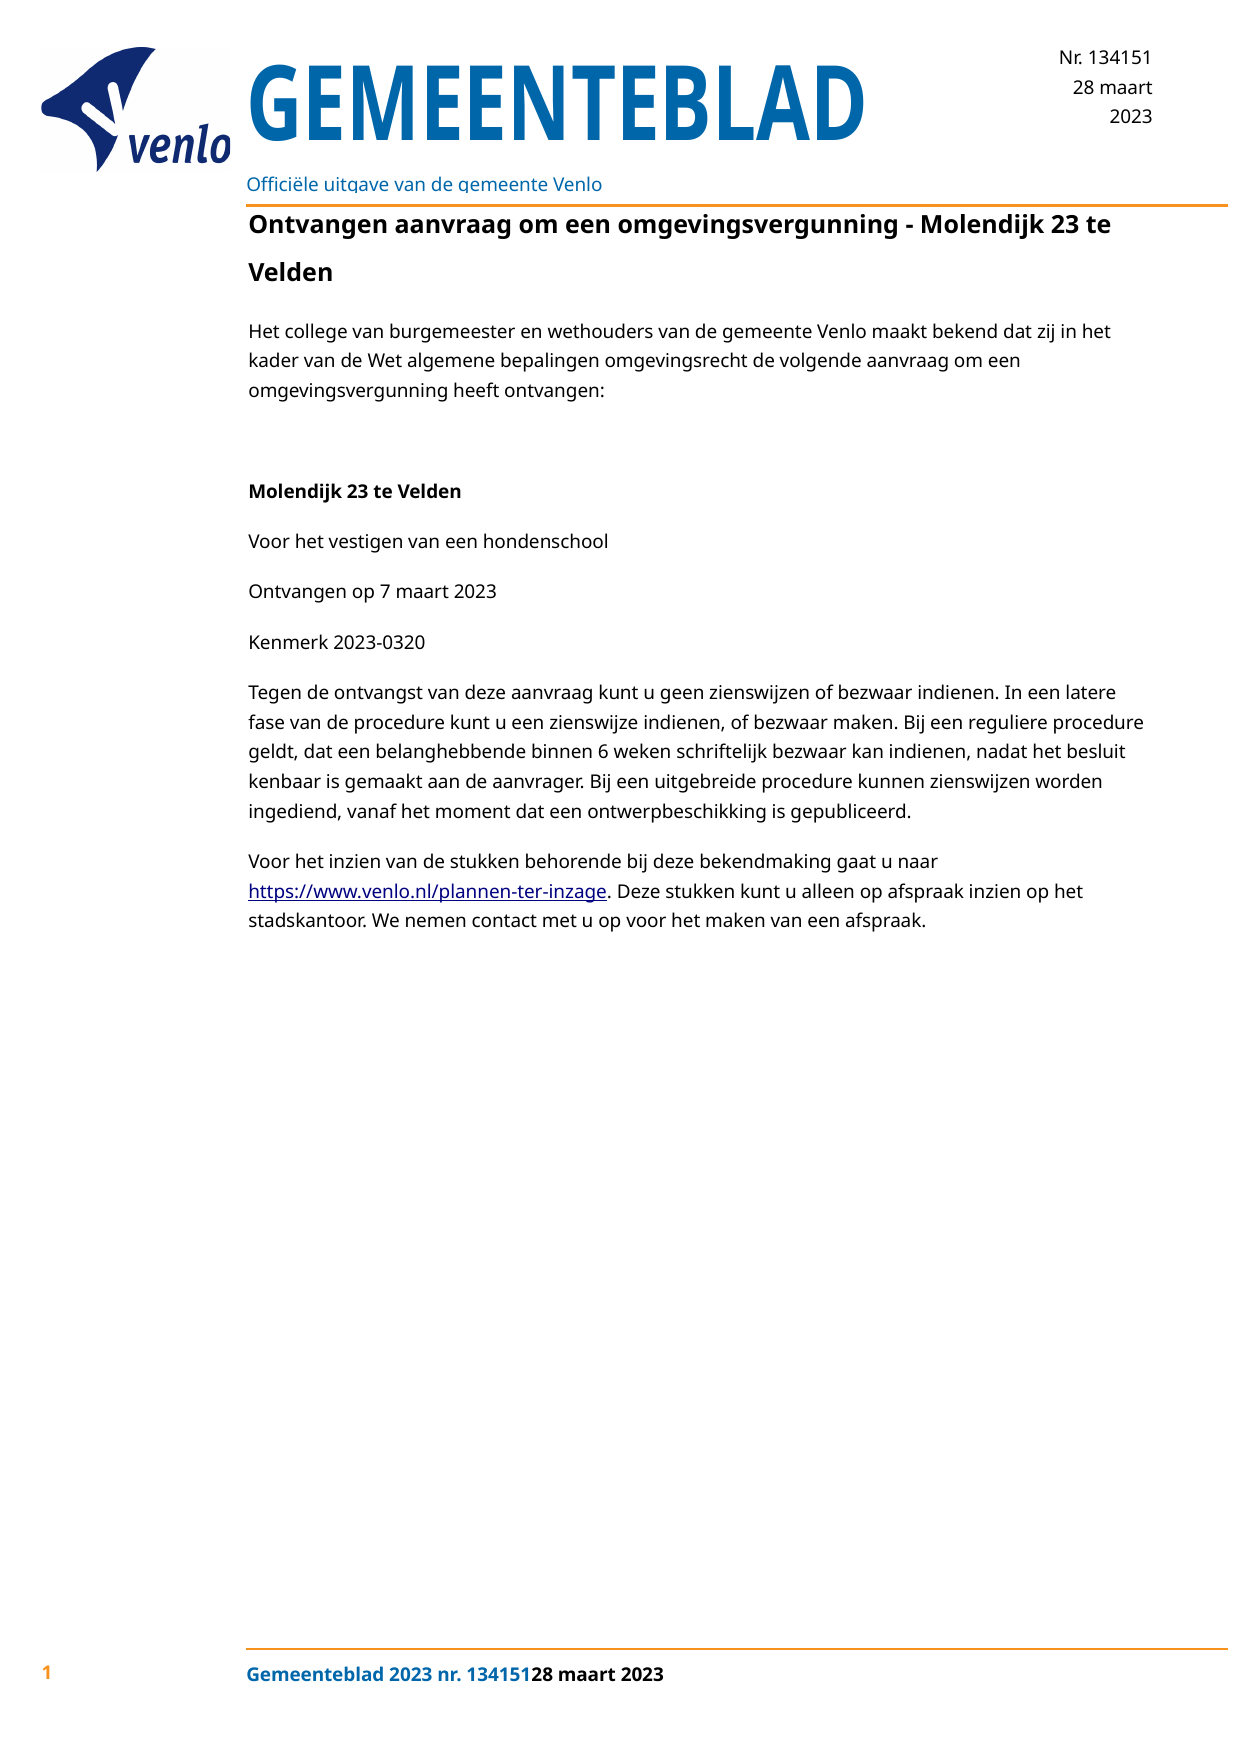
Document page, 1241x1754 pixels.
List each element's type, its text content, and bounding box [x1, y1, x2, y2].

text Kenmerk 2023-0320 [248, 629, 1152, 655]
text Molendijk 23 te Velden [248, 478, 1152, 504]
picture [41, 47, 231, 172]
text Voor het inzien van de stukken behorende bij deze bekendmaking gaat u naar https://www.venlo.nl/plannen-ter-inzage. Deze stukken kunt u alleen op afspraak inzien op het stadskantoor. We nemen contact met u op voor het maken van een afspraak. [248, 848, 1152, 933]
text Ontvangen op 7 maart 2023 [248, 579, 1152, 604]
text Tegen de ontvangst van deze aanvraag kunt u geen zienswijzen of bezwaar indienen. In een latere fase van de procedure kunt u een zienswijze indienen, of bezwaar maken. Bij een reguliere procedure geldt, dat een belanghebbende binnen 6 weken schriftelijk bezwaar kan indienen, nadat het besluit kenbaar is gemaakt aan de aanvrager. Bij een uitgebreide procedure kunnen zienswijzen worden ingediend, vanaf het moment dat een ontwerpbeschikking is gepubliceerd. [248, 679, 1152, 824]
text Ontvangen aanvraag om een omgevingsvergunning - Molendijk 23 te Velden [248, 207, 1152, 288]
text Het college van burgemeester en wethouders van de gemeente Venlo maakt bekend dat zij in het kader van de Wet algemene bepalingen omgevingsrecht de volgende aanvraag om een omgevingsvergunning heeft ontvangen: [248, 318, 1152, 403]
text Voor het vestigen van een hondenschool [248, 528, 1152, 554]
